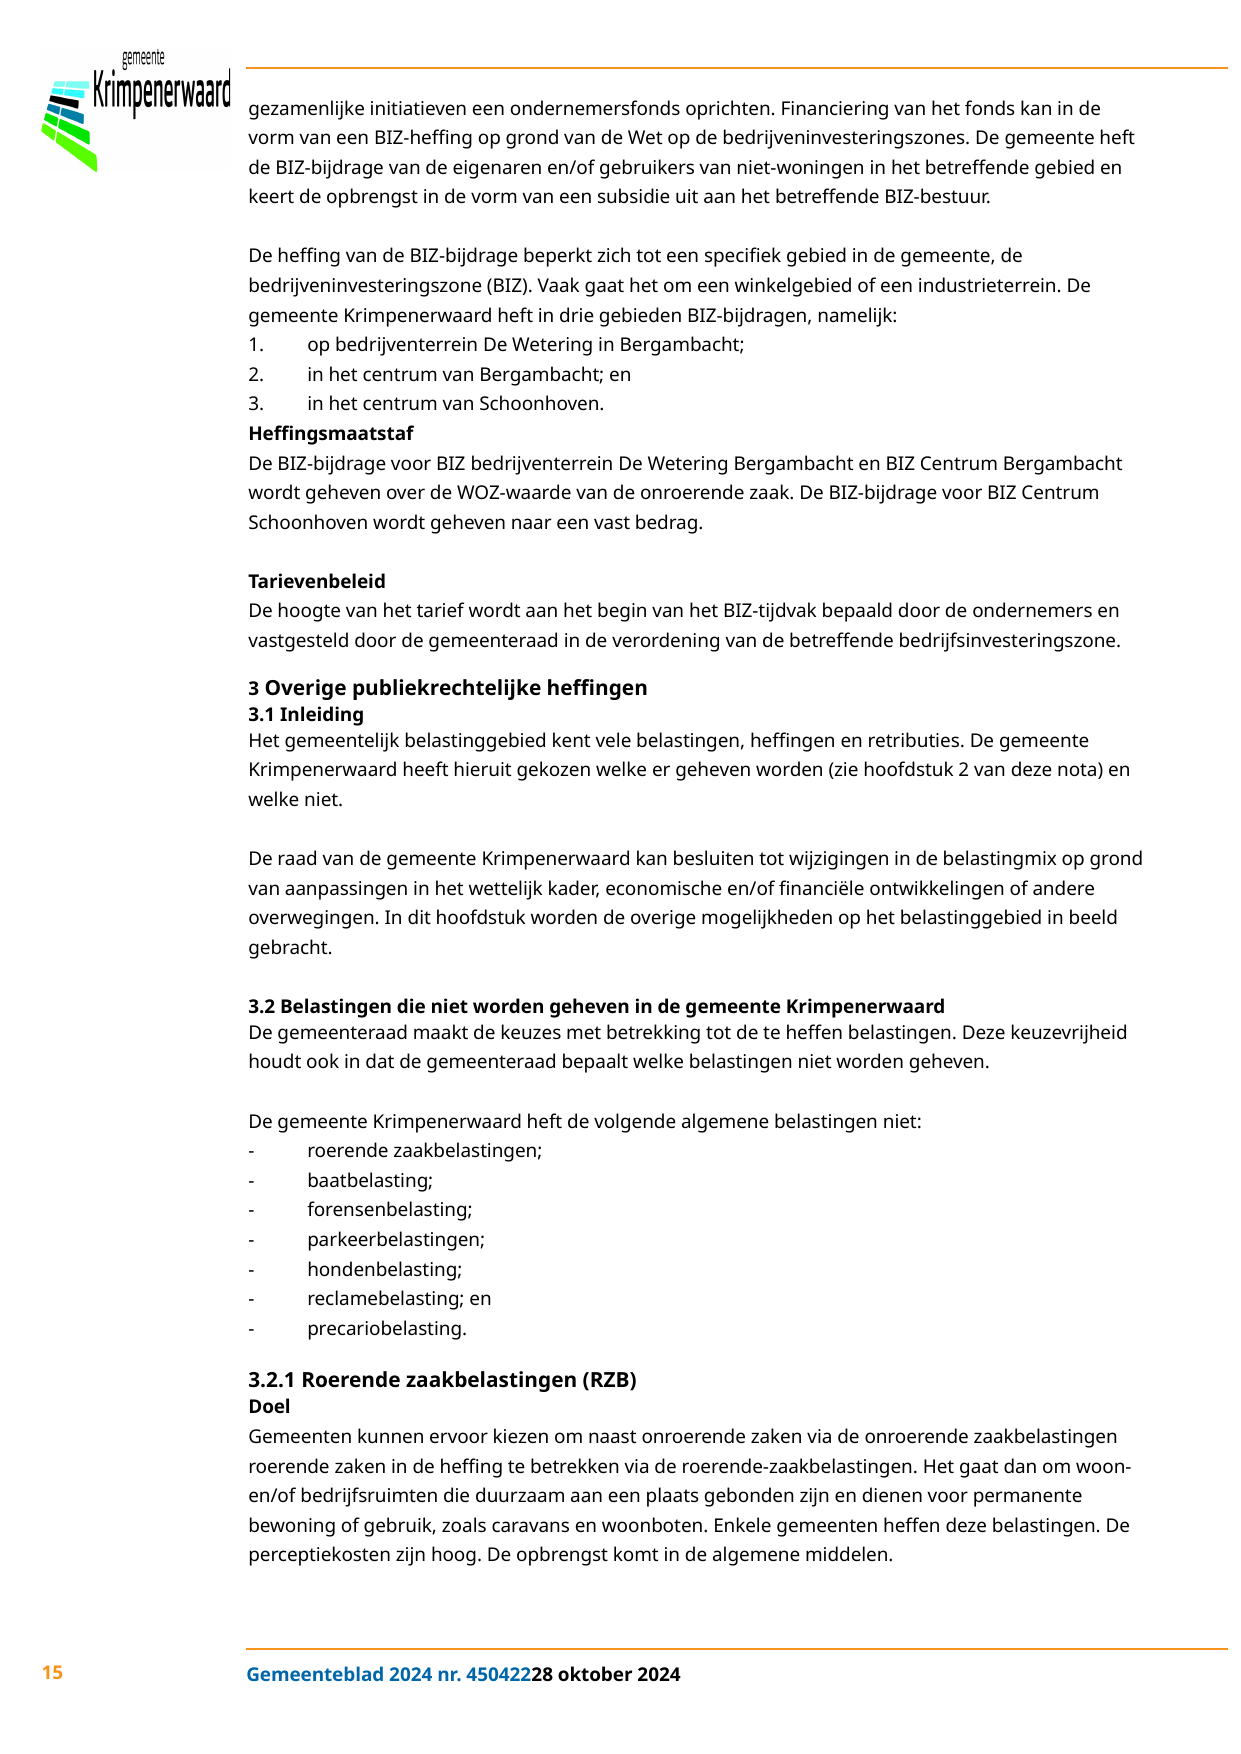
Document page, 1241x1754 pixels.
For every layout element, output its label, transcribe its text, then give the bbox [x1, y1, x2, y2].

text 3.2 Belastingen die niet worden geheven in de gemeente Krimpenerwaard [248, 993, 1152, 1019]
text 3 Overige publiekrechtelijke heffingen [248, 673, 1152, 701]
list in het centrum van Bergambacht; en [248, 361, 1152, 387]
text De gemeenteraad maakt de keuzes met betrekking tot de te heffen belastingen. Deze keuzevrijheid houdt ook in dat de gemeenteraad bepaalt welke belastingen niet worden geheven. [248, 1019, 1152, 1074]
text Tarievenbeleid [248, 568, 1152, 594]
text De hoogte van het tarief wordt aan het begin van het BIZ-tijdvak bepaald door de ondernemers en vastgesteld door de gemeenteraad in de verordening van de betreffende bedrijfsinvesteringszone. [248, 598, 1152, 653]
list precariobelasting. [248, 1315, 1152, 1341]
list in het centrum van Schoonhoven. [248, 391, 1152, 416]
list roerende zaakbelastingen; [248, 1137, 1152, 1163]
text Gemeenten kunnen ervoor kiezen om naast onroerende zaken via de onroerende zaakbelastingen roerende zaken in de heffing te betrekken via de roerende-zaakbelastingen. Het gaat dan om woon- en/of bedrijfsruimten die duurzaam aan een plaats gebonden zijn en dienen voor permanente bewoning of gebruik, zoals caravans en woonboten. Enkele gemeenten heffen deze belastingen. De perceptiekosten zijn hoog. De opbrengst komt in de algemene middelen. [248, 1423, 1152, 1567]
text Heffingsmaatstaf [248, 420, 1152, 446]
text gezamenlijke initiatieven een ondernemersfonds oprichten. Financiering van het fonds kan in de vorm van een BIZ-heffing op grond van de Wet op de bedrijveninvesteringszones. De gemeente heft de BIZ-bijdrage van de eigenaren en/of gebruikers van niet-woningen in het betreffende gebied en keert de opbrengst in de vorm van een subsidie uit aan het betreffende BIZ-bestuur. [248, 95, 1152, 209]
text 3.1 Inleiding [248, 701, 1152, 727]
list forensenbelasting; [248, 1197, 1152, 1222]
text De BIZ-bijdrage voor BIZ bedrijventerrein De Wetering Bergambacht en BIZ Centrum Bergambacht wordt geheven over de WOZ-waarde van de onroerende zaak. De BIZ-bijdrage voor BIZ Centrum Schoonhoven wordt geheven naar een vast bedrag. [248, 450, 1152, 535]
text De raad van de gemeente Krimpenerwaard kan besluiten tot wijzigingen in de belastingmix op grond van aanpassingen in het wettelijk kader, economische en/of financiële ontwikkelingen of andere overwegingen. In dit hoofdstuk worden de overige mogelijkheden op het belastinggebied in beeld gebracht. [248, 845, 1152, 960]
list baatbelasting; [248, 1167, 1152, 1193]
text Het gemeentelijk belastinggebied kent vele belastingen, heffingen en retributies. De gemeente Krimpenerwaard heeft hieruit gekozen welke er geheven worden (zie hoofdstuk 2 van deze nota) en welke niet. [248, 727, 1152, 812]
list reclamebelasting; en [248, 1285, 1152, 1311]
list op bedrijventerrein De Wetering in Bergambacht; [248, 331, 1152, 357]
list parkeerbelastingen; [248, 1226, 1152, 1252]
text De gemeente Krimpenerwaard heft de volgende algemene belastingen niet: [248, 1108, 1152, 1133]
list hondenbelasting; [248, 1256, 1152, 1281]
text Doel [248, 1394, 1152, 1419]
text 3.2.1 Roerende zaakbelastingen (RZB) [248, 1365, 1152, 1394]
text De heffing van de BIZ-bijdrage beperkt zich tot een specifiek gebied in de gemeente, de bedrijveninvesteringszone (BIZ). Vaak gaat het om een winkelgebied of een industrieterrein. De gemeente Krimpenerwaard heft in drie gebieden BIZ-bijdragen, namelijk: [248, 243, 1152, 328]
picture [41, 47, 231, 172]
